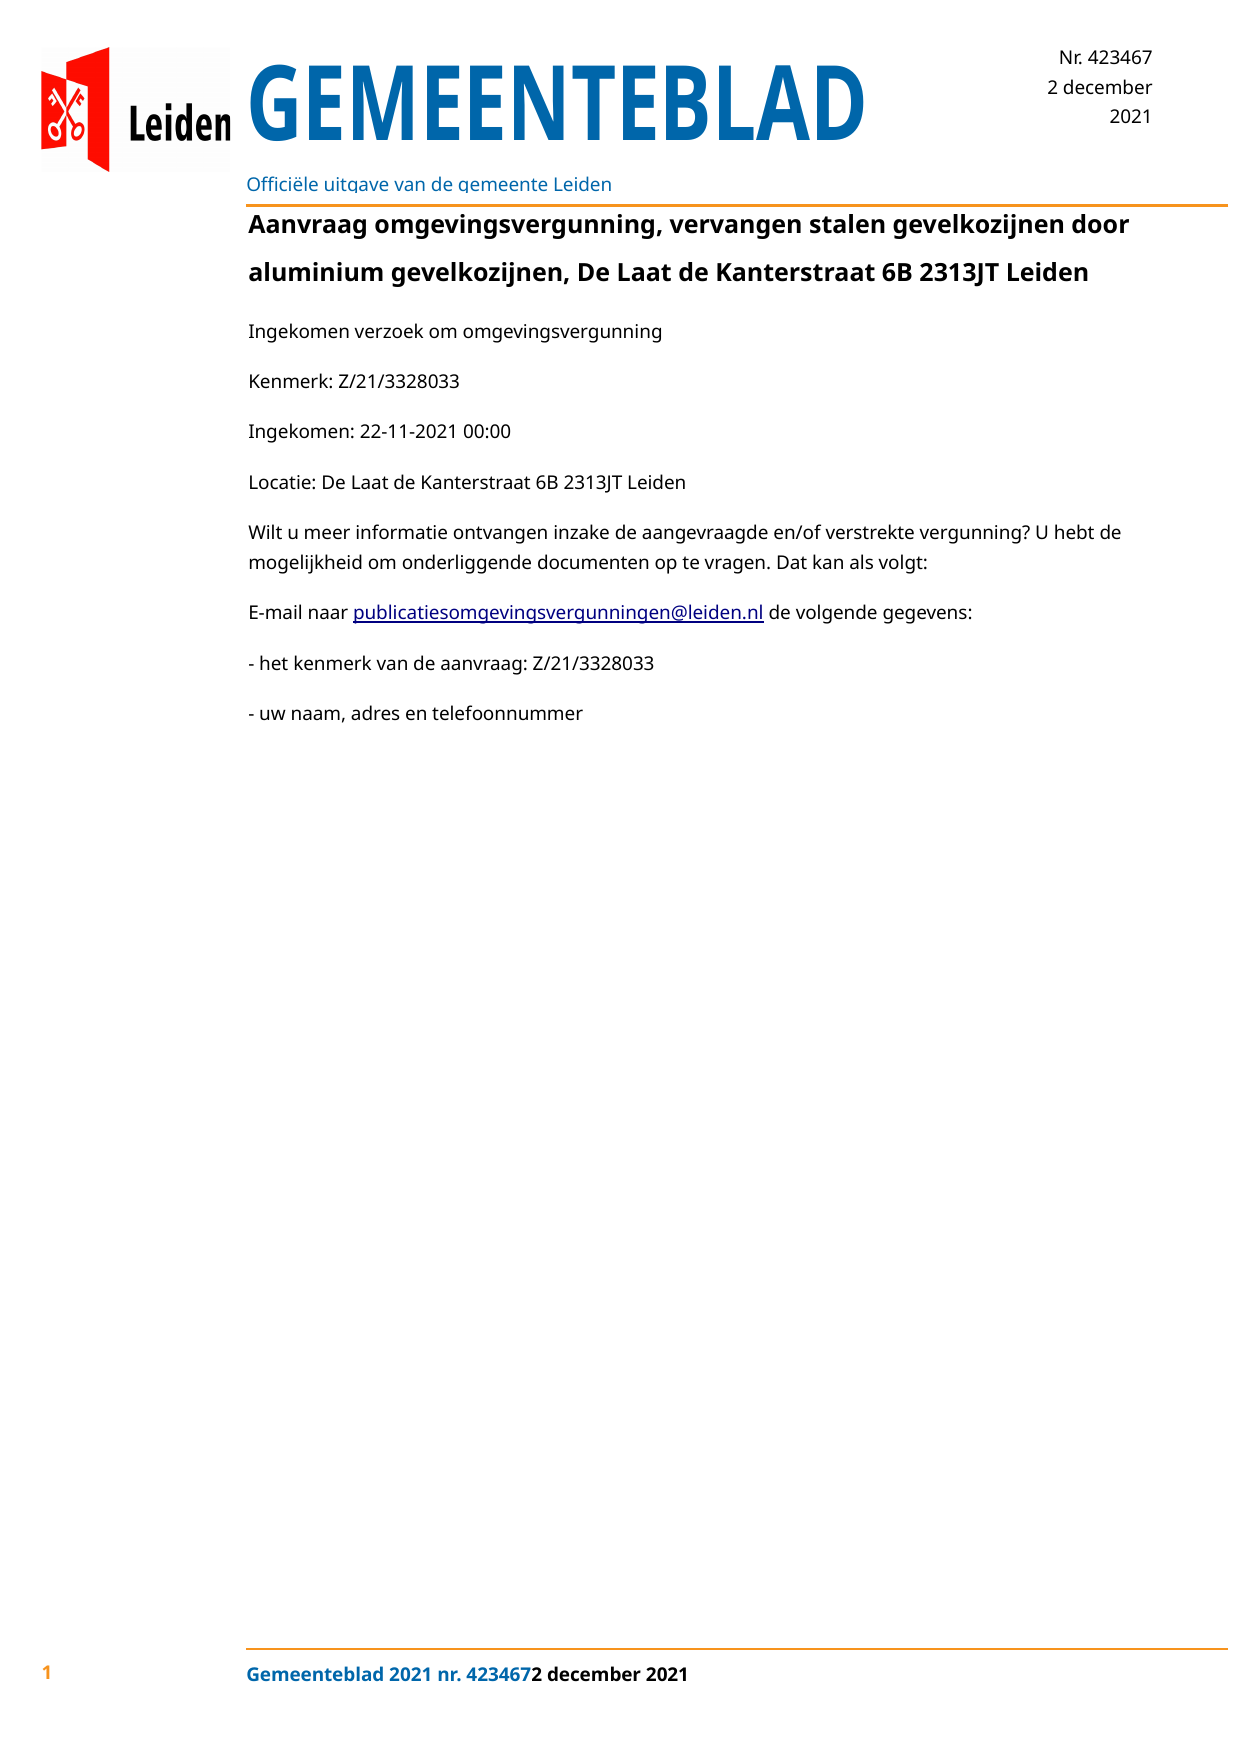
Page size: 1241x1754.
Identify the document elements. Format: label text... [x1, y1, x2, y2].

text Aanvraag omgevingsvergunning, vervangen stalen gevelkozijnen door aluminium gevelkozijnen, De Laat de Kanterstraat 6B 2313JT Leiden [248, 207, 1152, 288]
text Locatie: De Laat de Kanterstraat 6B 2313JT Leiden [248, 469, 1152, 495]
text E-mail naar publicatiesomgevingsvergunningen@leiden.nl de volgende gegevens: [248, 599, 1152, 625]
text Wilt u meer informatie ontvangen inzake de aangevraagde en/of verstrekte vergunning? U hebt de mogelijkheid om onderliggende documenten op te vragen. Dat kan als volgt: [248, 519, 1152, 575]
text Ingekomen: 22-11-2021 00:00 [248, 419, 1152, 444]
text - uw naam, adres en telefoonnummer [248, 700, 1152, 726]
text Ingekomen verzoek om omgevingsvergunning [248, 318, 1152, 344]
text Kenmerk: Z/21/3328033 [248, 368, 1152, 394]
text - het kenmerk van de aanvraag: Z/21/3328033 [248, 650, 1152, 676]
picture [41, 47, 231, 172]
